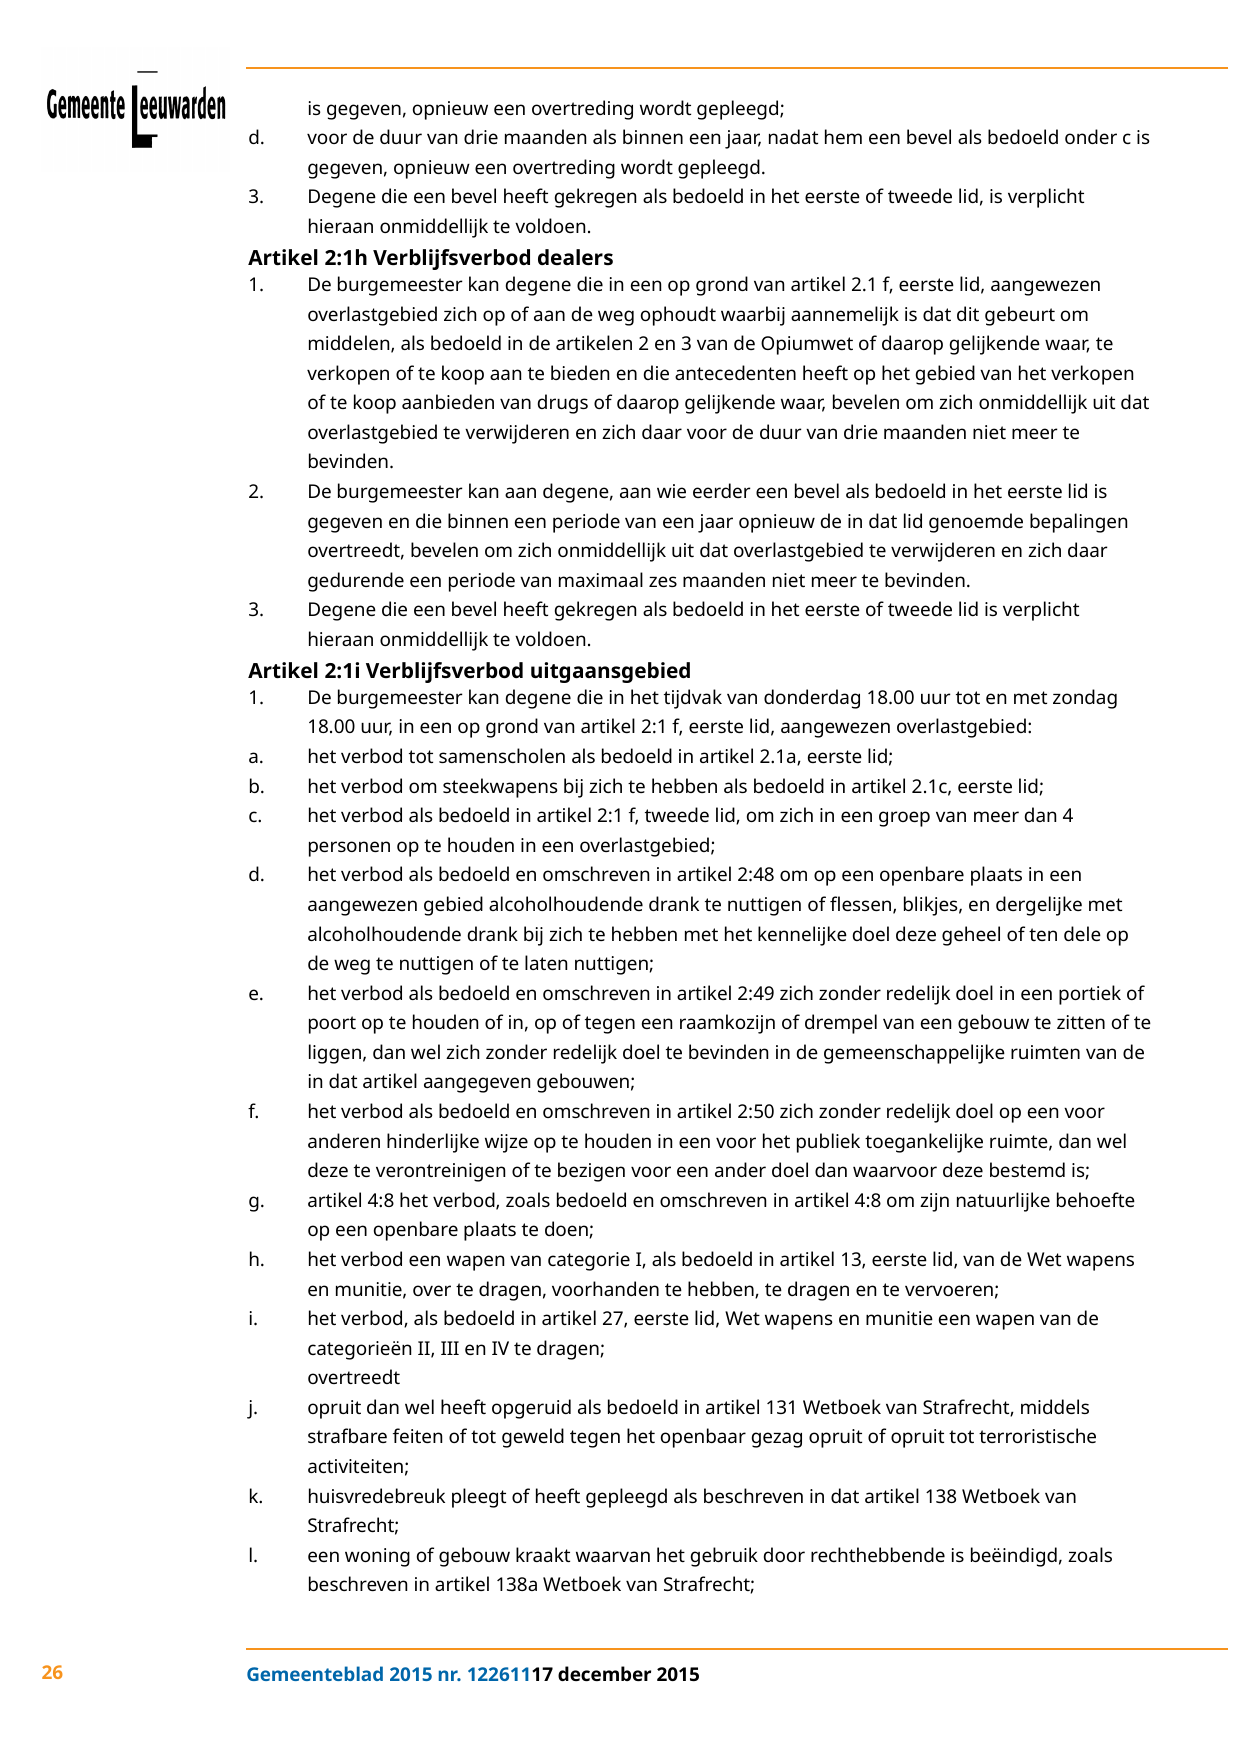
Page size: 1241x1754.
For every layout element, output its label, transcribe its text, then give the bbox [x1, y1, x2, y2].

list De burgemeester kan degene die in het tijdvak van donderdag 18.00 uur tot en met zondag 18.00 uur, in een op grond van artikel 2:1 f, eerste lid, aangewezen overlastgebied: [248, 684, 1152, 739]
list De burgemeester kan aan degene, aan wie eerder een bevel als bedoeld in het eerste lid is gegeven en die binnen een periode van een jaar opnieuw de in dat lid genoemde bepalingen overtreedt, bevelen om zich onmiddellijk uit dat overlastgebied te verwijderen en zich daar gedurende een periode van maximaal zes maanden niet meer te bevinden. [248, 478, 1152, 593]
list opruit dan wel heeft opgeruid als bedoeld in artikel 131 Wetboek van Strafrecht, middels strafbare feiten of tot geweld tegen het openbaar gezag opruit of opruit tot terroristische activiteiten; [248, 1394, 1152, 1479]
list het verbod als bedoeld en omschreven in artikel 2:50 zich zonder redelijk doel op een voor anderen hinderlijke wijze op te houden in een voor het publiek toegankelijke ruimte, dan wel deze te verontreinigen of te bezigen voor een ander doel dan waarvoor deze bestemd is; [248, 1098, 1152, 1183]
list het verbod een wapen van categorie I, als bedoeld in artikel 13, eerste lid, van de Wet wapens en munitie, over te dragen, voorhanden te hebben, te dragen en te vervoeren; [248, 1246, 1152, 1302]
text Artikel 2:1i Verblijfsverbod uitgaansgebied [248, 656, 1152, 684]
list huisvredebreuk pleegt of heeft gepleegd als beschreven in dat artikel 138 Wetboek van Strafrecht; [248, 1483, 1152, 1538]
list het verbod als bedoeld en omschreven in artikel 2:48 om op een openbare plaats in een aangewezen gebied alcoholhoudende drank te nuttigen of flessen, blikjes, en dergelijke met alcoholhoudende drank bij zich te hebben met het kennelijke doel deze geheel of ten dele op de weg te nuttigen of te laten nuttigen; [248, 862, 1152, 976]
list De burgemeester kan degene die in een op grond van artikel 2.1 f, eerste lid, aangewezen overlastgebied zich op of aan de weg ophoudt waarbij aannemelijk is dat dit gebeurt om middelen, als bedoeld in de artikelen 2 en 3 van de Opiumwet of daarop gelijkende waar, te verkopen of te koop aan te bieden en die antecedenten heeft op het gebied van het verkopen of te koop aanbieden van drugs of daarop gelijkende waar, bevelen om zich onmiddellijk uit dat overlastgebied te verwijderen en zich daar voor de duur van drie maanden niet meer te bevinden. [248, 271, 1152, 474]
list overtreedt [248, 1364, 1152, 1390]
list Degene die een bevel heeft gekregen als bedoeld in het eerste of tweede lid is verplicht hieraan onmiddellijk te voldoen. [248, 597, 1152, 652]
list het verbod als bedoeld en omschreven in artikel 2:49 zich zonder redelijk doel in een portiek of poort op te houden of in, op of tegen een raamkozijn of drempel van een gebouw te zitten of te liggen, dan wel zich zonder redelijk doel te bevinden in de gemeenschappelijke ruimten van de in dat artikel aangegeven gebouwen; [248, 980, 1152, 1094]
list het verbod als bedoeld in artikel 2:1 f, tweede lid, om zich in een groep van meer dan 4 personen op te houden in een overlastgebied; [248, 802, 1152, 858]
list artikel 4:8 het verbod, zoals bedoeld en omschreven in artikel 4:8 om zijn natuurlijke behoefte op een openbare plaats te doen; [248, 1187, 1152, 1242]
list voor de duur van drie maanden als binnen een jaar, nadat hem een bevel als bedoeld onder c is gegeven, opnieuw een overtreding wordt gepleegd. [248, 124, 1152, 180]
list een woning of gebouw kraakt waarvan het gebruik door rechthebbende is beëindigd, zoals beschreven in artikel 138a Wetboek van Strafrecht; [248, 1542, 1152, 1597]
list is gegeven, opnieuw een overtreding wordt gepleegd; [248, 95, 1152, 121]
list het verbod om steekwapens bij zich te hebben als bedoeld in artikel 2.1c, eerste lid; [248, 773, 1152, 799]
list het verbod, als bedoeld in artikel 27, eerste lid, Wet wapens en munitie een wapen van de categorieën II, III en IV te dragen; [248, 1305, 1152, 1361]
text Artikel 2:1h Verblijfsverbod dealers [248, 243, 1152, 271]
list het verbod tot samenscholen als bedoeld in artikel 2.1a, eerste lid; [248, 743, 1152, 769]
picture [41, 47, 231, 172]
list Degene die een bevel heeft gekregen als bedoeld in het eerste of tweede lid, is verplicht hieraan onmiddellijk te voldoen. [248, 183, 1152, 239]
